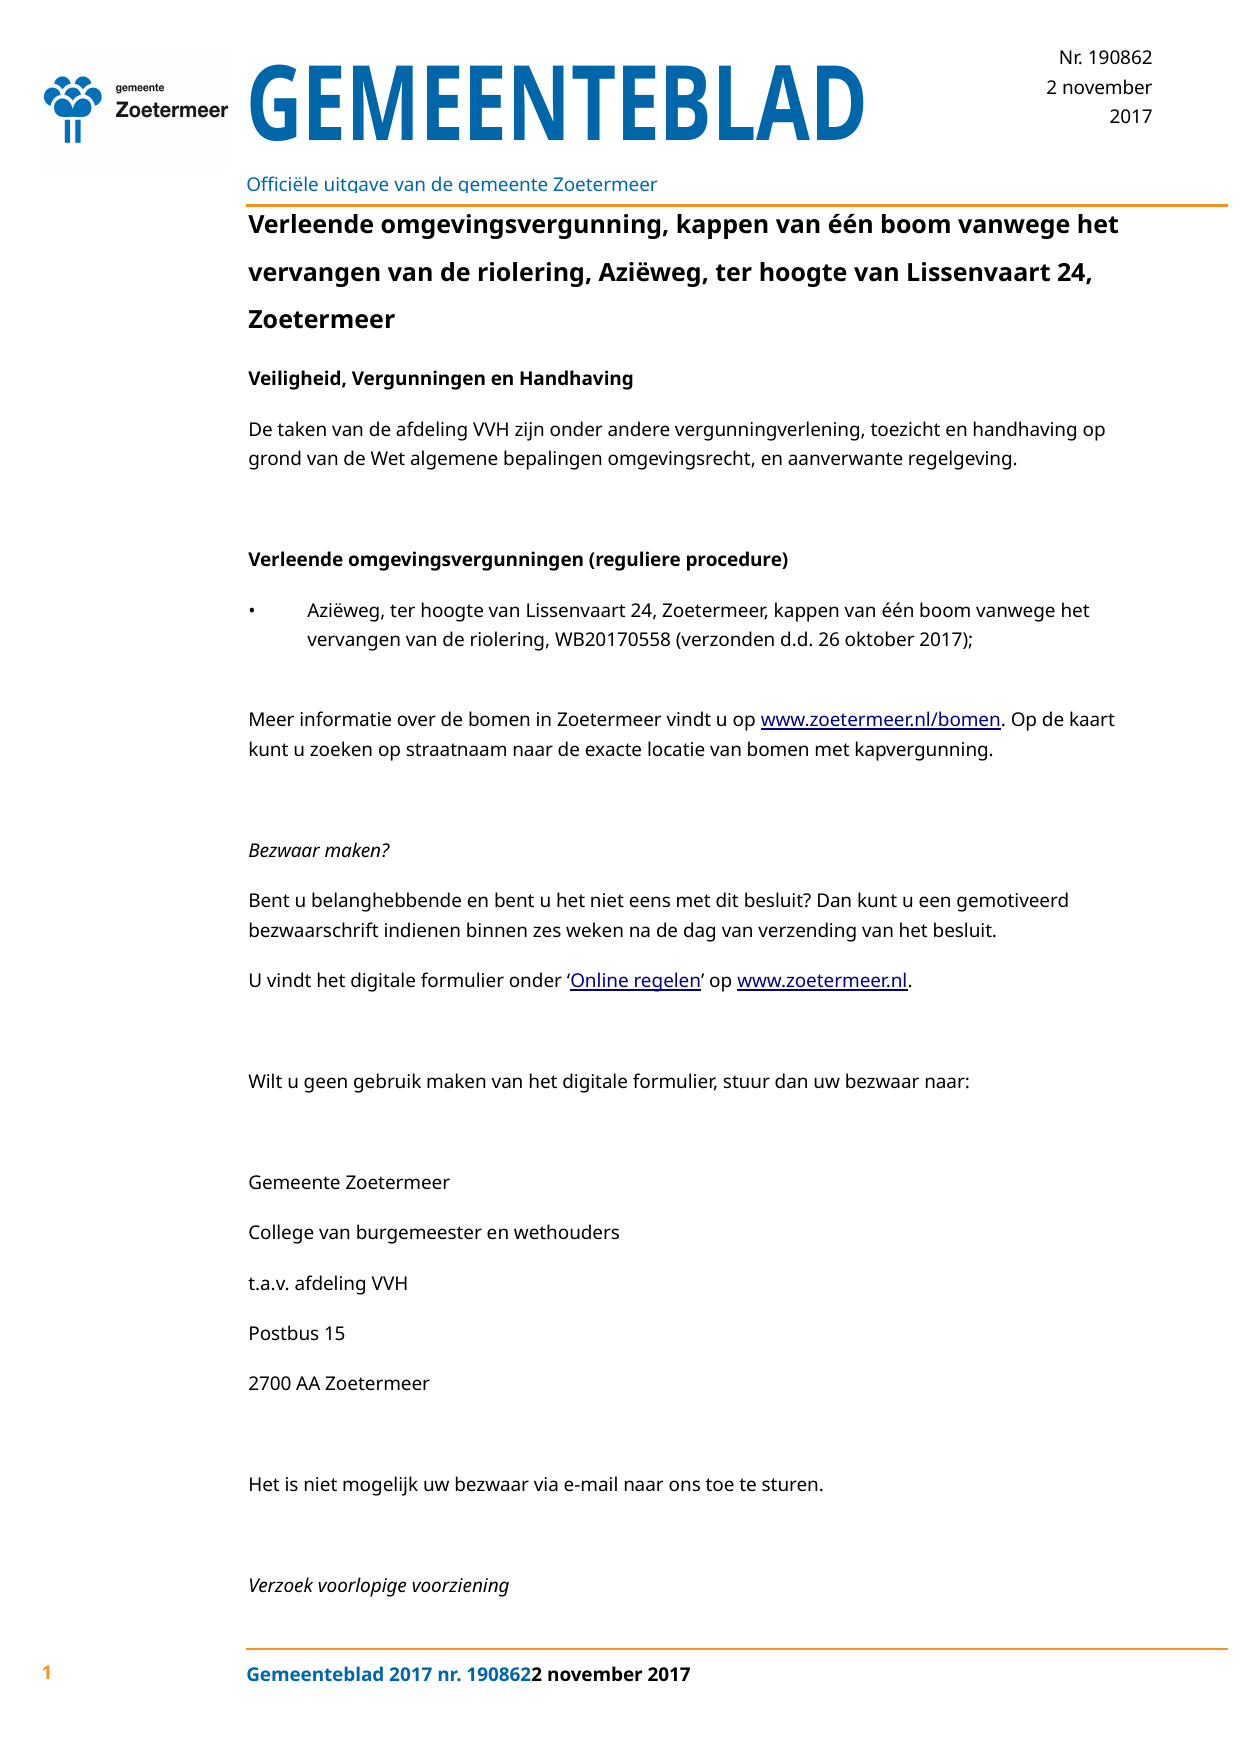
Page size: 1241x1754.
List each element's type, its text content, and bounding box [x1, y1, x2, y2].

text Bezwaar maken? [248, 837, 1152, 862]
text U vindt het digitale formulier onder ‘Online regelen’ op www.zoetermeer.nl. [248, 967, 1152, 993]
text Het is niet mogelijk uw bezwaar via e-mail naar ons toe te sturen. [248, 1471, 1152, 1497]
text 2700 AA Zoetermeer [248, 1371, 1152, 1396]
text Verzoek voorlopige voorziening [248, 1572, 1152, 1598]
text Verleende omgevingsvergunning, kappen van één boom vanwege het vervangen van de riolering, Aziëweg, ter hoogte van Lissenvaart 24, Zoetermeer [248, 207, 1152, 336]
text Bent u belanghebbende en bent u het niet eens met dit besluit? Dan kunt u een gemotiveerd bezwaarschrift indienen binnen zes weken na de dag van verzending van het besluit. [248, 887, 1152, 942]
text De taken van de afdeling VVH zijn onder andere vergunningverlening, toezicht en handhaving op grond van de Wet algemene bepalingen omgevingsrecht, en aanverwante regelgeving. [248, 416, 1152, 471]
text Postbus 15 [248, 1320, 1152, 1346]
text Verleende omgevingsvergunningen (reguliere procedure) [248, 546, 1152, 572]
text College van burgemeester en wethouders [248, 1219, 1152, 1245]
picture [41, 47, 231, 172]
list Aziëweg, ter hoogte van Lissenvaart 24, Zoetermeer, kappen van één boom vanwege het vervangen van de riolering, WB20170558 (verzonden d.d. 26 oktober 2017); [248, 597, 1152, 652]
text Veiligheid, Vergunningen en Handhaving [248, 366, 1152, 391]
text Wilt u geen gebruik maken van het digitale formulier, stuur dan uw bezwaar naar: [248, 1068, 1152, 1094]
text Meer informatie over de bomen in Zoetermeer vindt u op www.zoetermeer.nl/bomen. Op de kaart kunt u zoeken op straatnaam naar de exacte locatie van bomen met kapvergunning. [248, 706, 1152, 762]
text Gemeente Zoetermeer [248, 1169, 1152, 1194]
text t.a.v. afdeling VVH [248, 1270, 1152, 1295]
